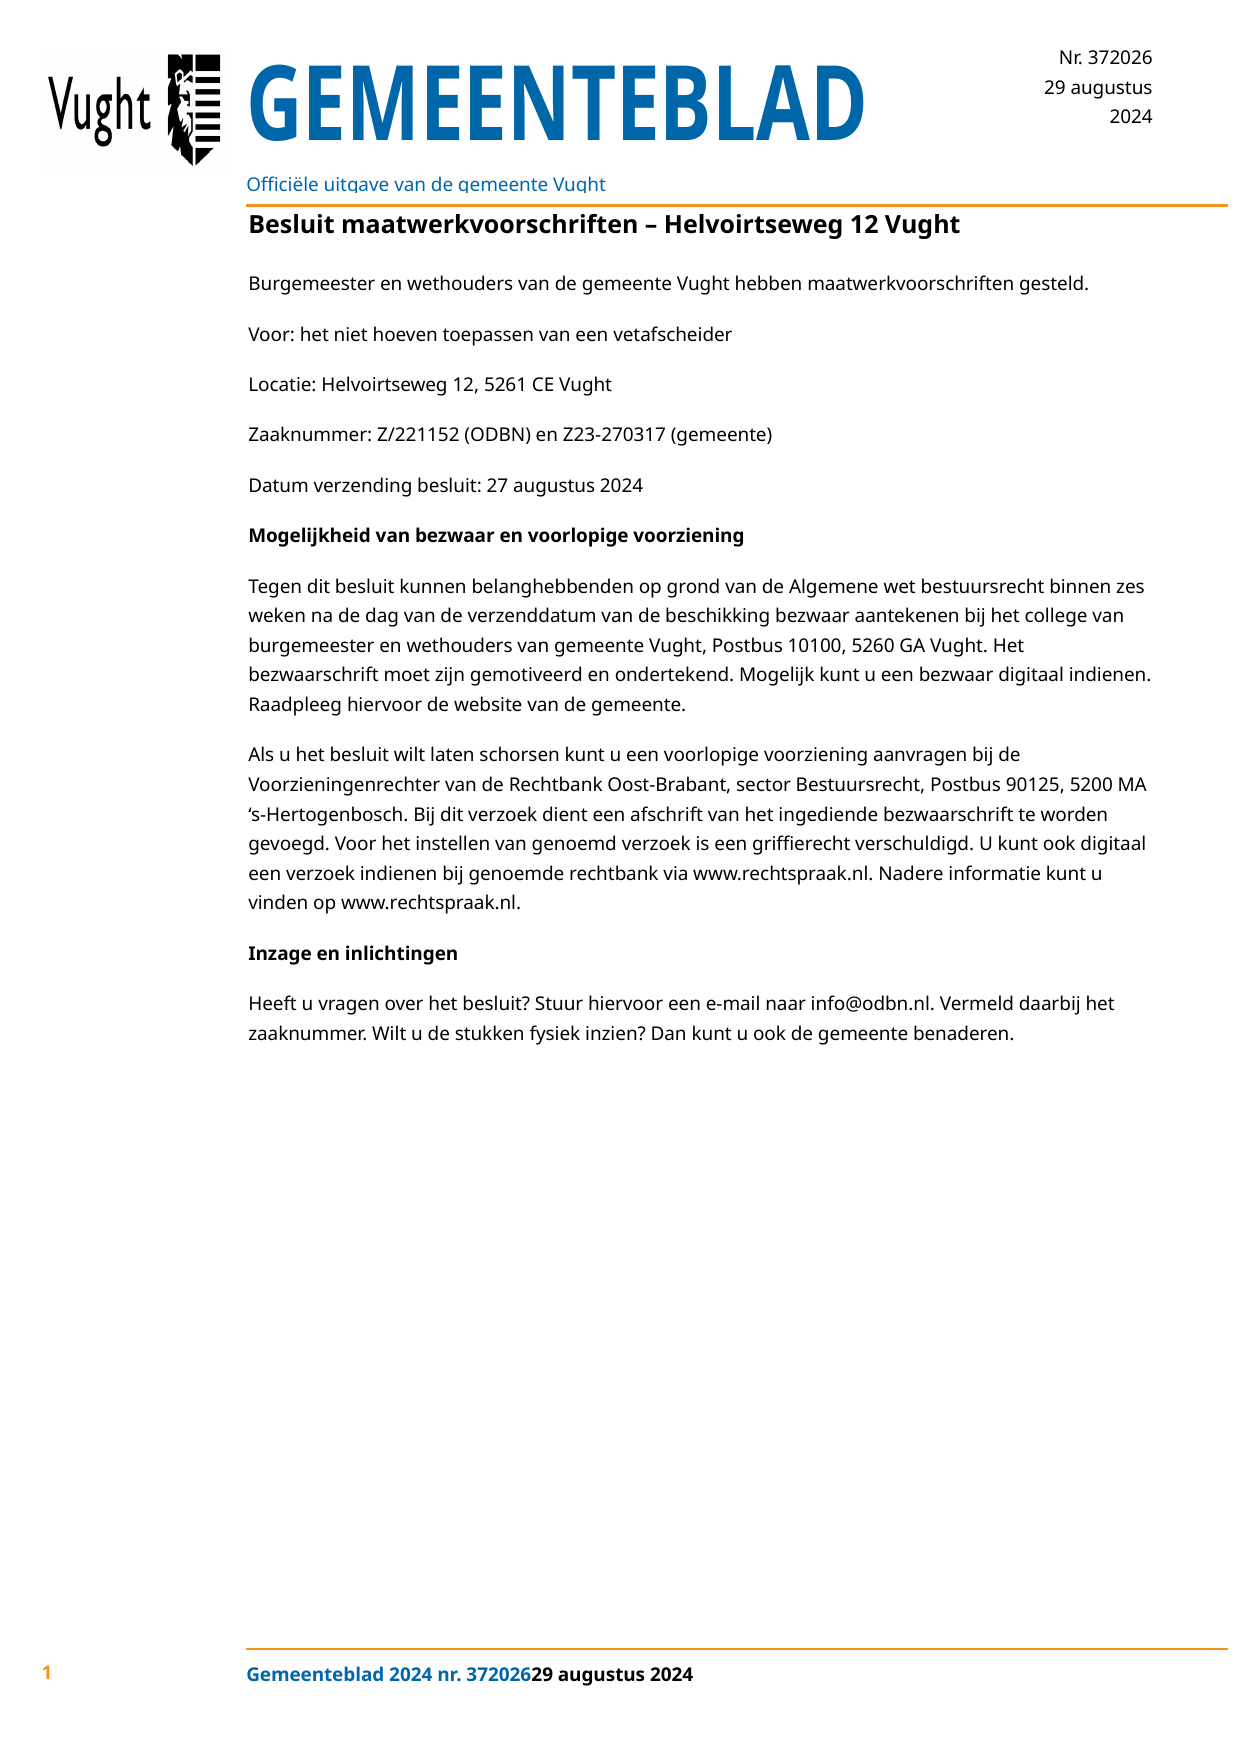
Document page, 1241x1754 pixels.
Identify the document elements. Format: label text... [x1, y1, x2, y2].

picture [41, 47, 231, 172]
text Zaaknummer: Z/221152 (ODBN) en Z23-270317 (gemeente) [248, 422, 1152, 447]
text Voor: het niet hoeven toepassen van een vetafscheider [248, 321, 1152, 346]
text Inzage en inlichtingen [248, 940, 1152, 966]
text Mogelijkheid van bezwaar en voorlopige voorziening [248, 522, 1152, 548]
text Tegen dit besluit kunnen belanghebbenden op grond van de Algemene wet bestuursrecht binnen zes weken na de dag van de verzenddatum van de beschikking bezwaar aantekenen bij het college van burgemeester en wethouders van gemeente Vught, Postbus 10100, 5260 GA Vught. Het bezwaarschrift moet zijn gemotiveerd en ondertekend. Mogelijk kunt u een bezwaar digitaal indienen. Raadpleeg hiervoor de website van de gemeente. [248, 573, 1152, 717]
text Besluit maatwerkvoorschriften – Helvoirtseweg 12 Vught [248, 207, 1152, 241]
text Datum verzending besluit: 27 augustus 2024 [248, 472, 1152, 498]
text Als u het besluit wilt laten schorsen kunt u een voorlopige voorziening aanvragen bij de Voorzieningenrechter van de Rechtbank Oost-Brabant, sector Bestuursrecht, Postbus 90125, 5200 MA ‘s-Hertogenbosch. Bij dit verzoek dient een afschrift van het ingediende bezwaarschrift te worden gevoegd. Voor het instellen van genoemd verzoek is een griffierecht verschuldigd. U kunt ook digitaal een verzoek indienen bij genoemde rechtbank via www.rechtspraak.nl. Nadere informatie kunt u vinden op www.rechtspraak.nl. [248, 742, 1152, 915]
text Heeft u vragen over het besluit? Stuur hiervoor een e-mail naar info@odbn.nl. Vermeld daarbij het zaaknummer. Wilt u de stukken fysiek inzien? Dan kunt u ook de gemeente benaderen. [248, 990, 1152, 1046]
text Burgemeester en wethouders van de gemeente Vught hebben maatwerkvoorschriften gesteld. [248, 270, 1152, 296]
text Locatie: Helvoirtseweg 12, 5261 CE Vught [248, 371, 1152, 397]
